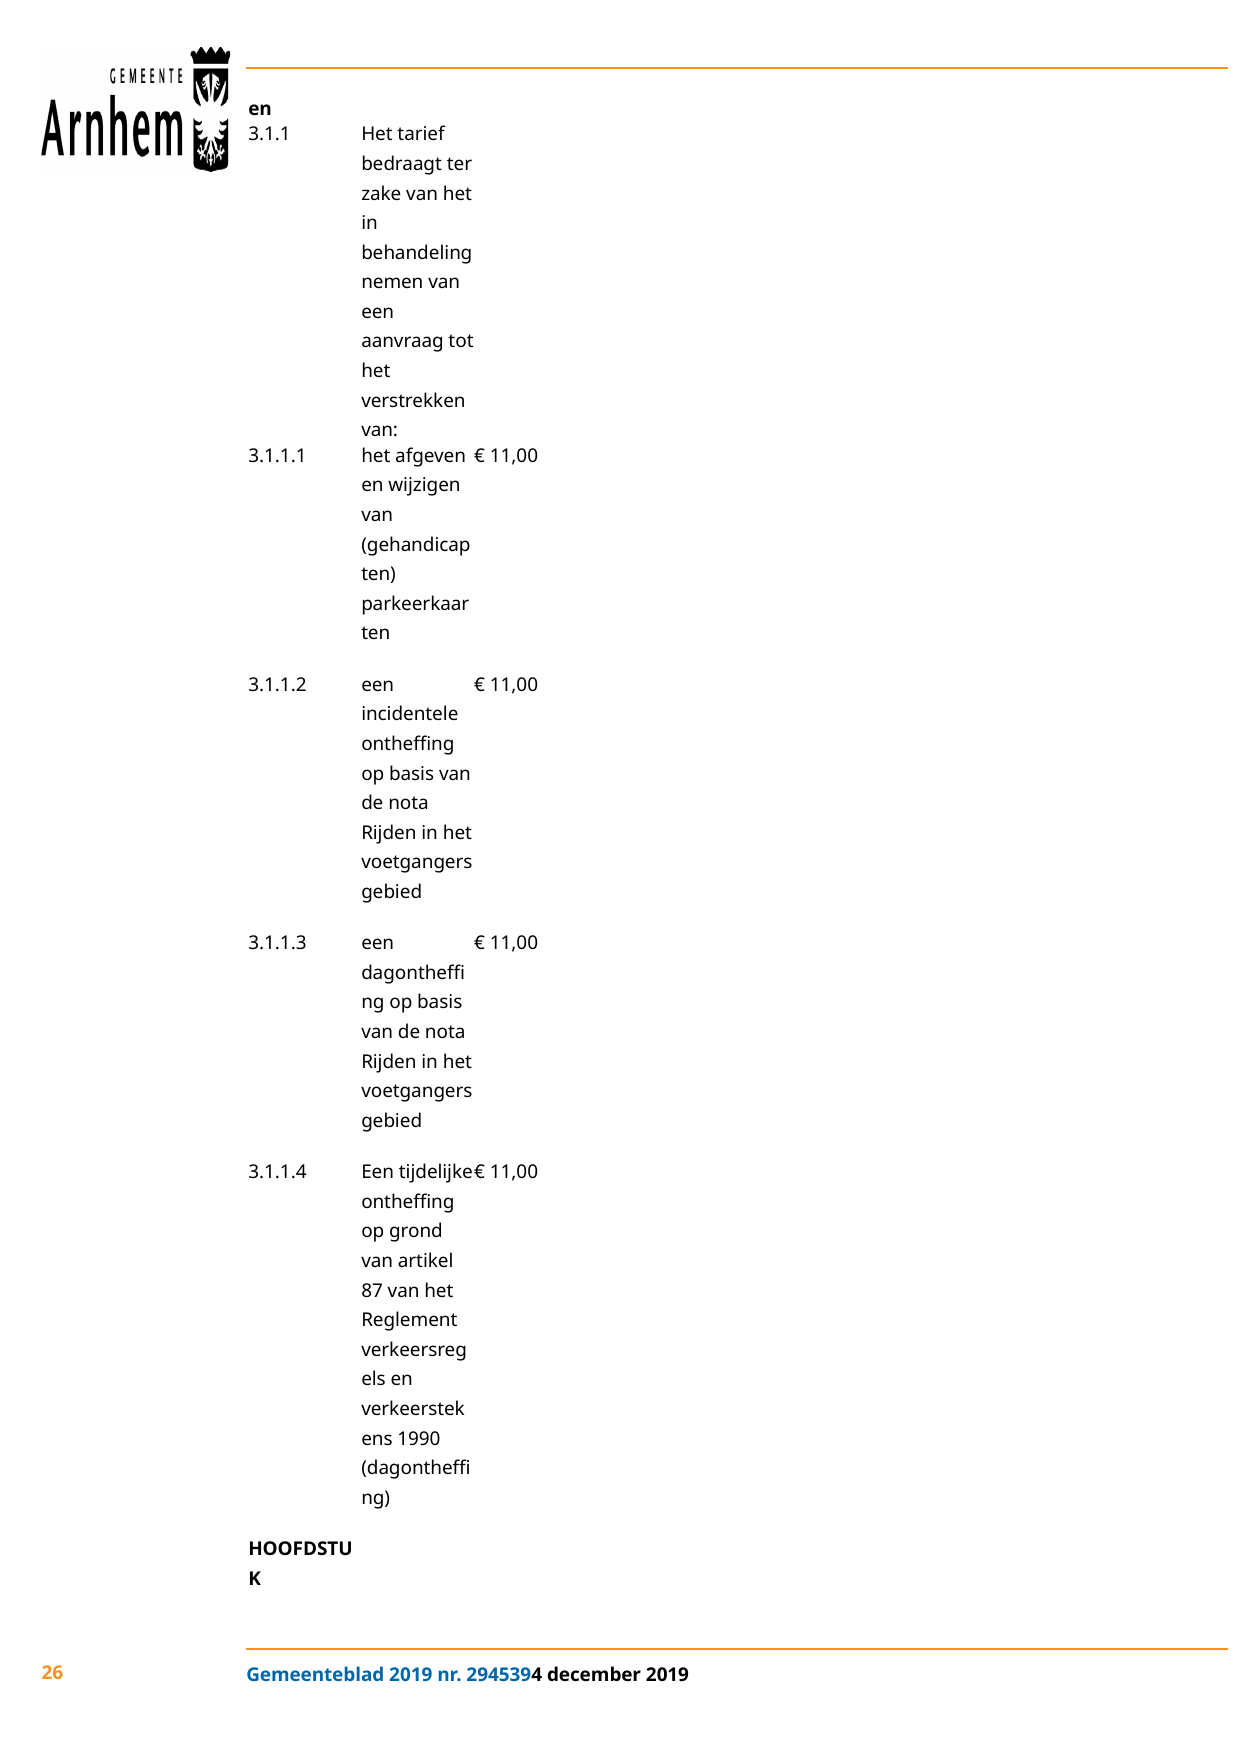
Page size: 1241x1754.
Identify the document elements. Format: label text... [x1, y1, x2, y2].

picture [41, 47, 231, 172]
table_cell [587, 1510, 700, 1535]
table_cell [361, 1510, 474, 1535]
table_cell € 11,00 [474, 930, 587, 1133]
table_cell [361, 904, 474, 929]
table_cell [474, 1133, 587, 1158]
table_cell HOOFDSTUK [248, 1535, 361, 1591]
table_cell 3.1.1.1 [248, 442, 361, 645]
table_cell [587, 930, 700, 1133]
table_cell 3.1.1.2 [248, 671, 361, 904]
table_cell [474, 95, 587, 121]
table_cell [587, 121, 700, 442]
table_cell Het tarief bedraagt ter zake van het in behandeling nemen van een aanvraag tot het verstrekken van: [361, 121, 474, 442]
table_cell [248, 1133, 361, 1158]
table_cell [361, 95, 474, 121]
table_cell [248, 645, 361, 671]
table_cell [248, 904, 361, 929]
table_cell [587, 671, 700, 904]
table_cell Een tijdelijke ontheffing op grond van artikel 87 van het Reglement verkeersregels en verkeerstekens 1990 (dagontheffing) [361, 1159, 474, 1510]
table_cell [248, 1510, 361, 1535]
table_cell [474, 1510, 587, 1535]
table_cell [361, 1133, 474, 1158]
table_cell [587, 904, 700, 929]
table_cell [361, 645, 474, 671]
table_cell 3.1.1.3 [248, 930, 361, 1133]
table_cell [361, 1535, 474, 1591]
table_cell € 11,00 [474, 1159, 587, 1510]
table_cell 3.1.1.4 [248, 1159, 361, 1510]
table_cell [474, 1535, 587, 1591]
table_cell [587, 1159, 700, 1510]
table_cell een dagontheffing op basis van de nota Rijden in het voetgangersgebied [361, 930, 474, 1133]
table_cell [587, 645, 700, 671]
table_cell een incidentele ontheffing op basis van de nota Rijden in het voetgangersgebied [361, 671, 474, 904]
table_cell 3.1.1 [248, 121, 361, 442]
table_cell [587, 1133, 700, 1158]
table_cell en [248, 95, 361, 121]
table_cell het afgeven en wijzigen van (gehandicapten) parkeerkaarten [361, 442, 474, 645]
table_cell € 11,00 [474, 442, 587, 645]
table_cell [474, 904, 587, 929]
table_cell € 11,00 [474, 671, 587, 904]
table_cell [474, 121, 587, 442]
table_cell [474, 645, 587, 671]
table_cell [587, 442, 700, 645]
